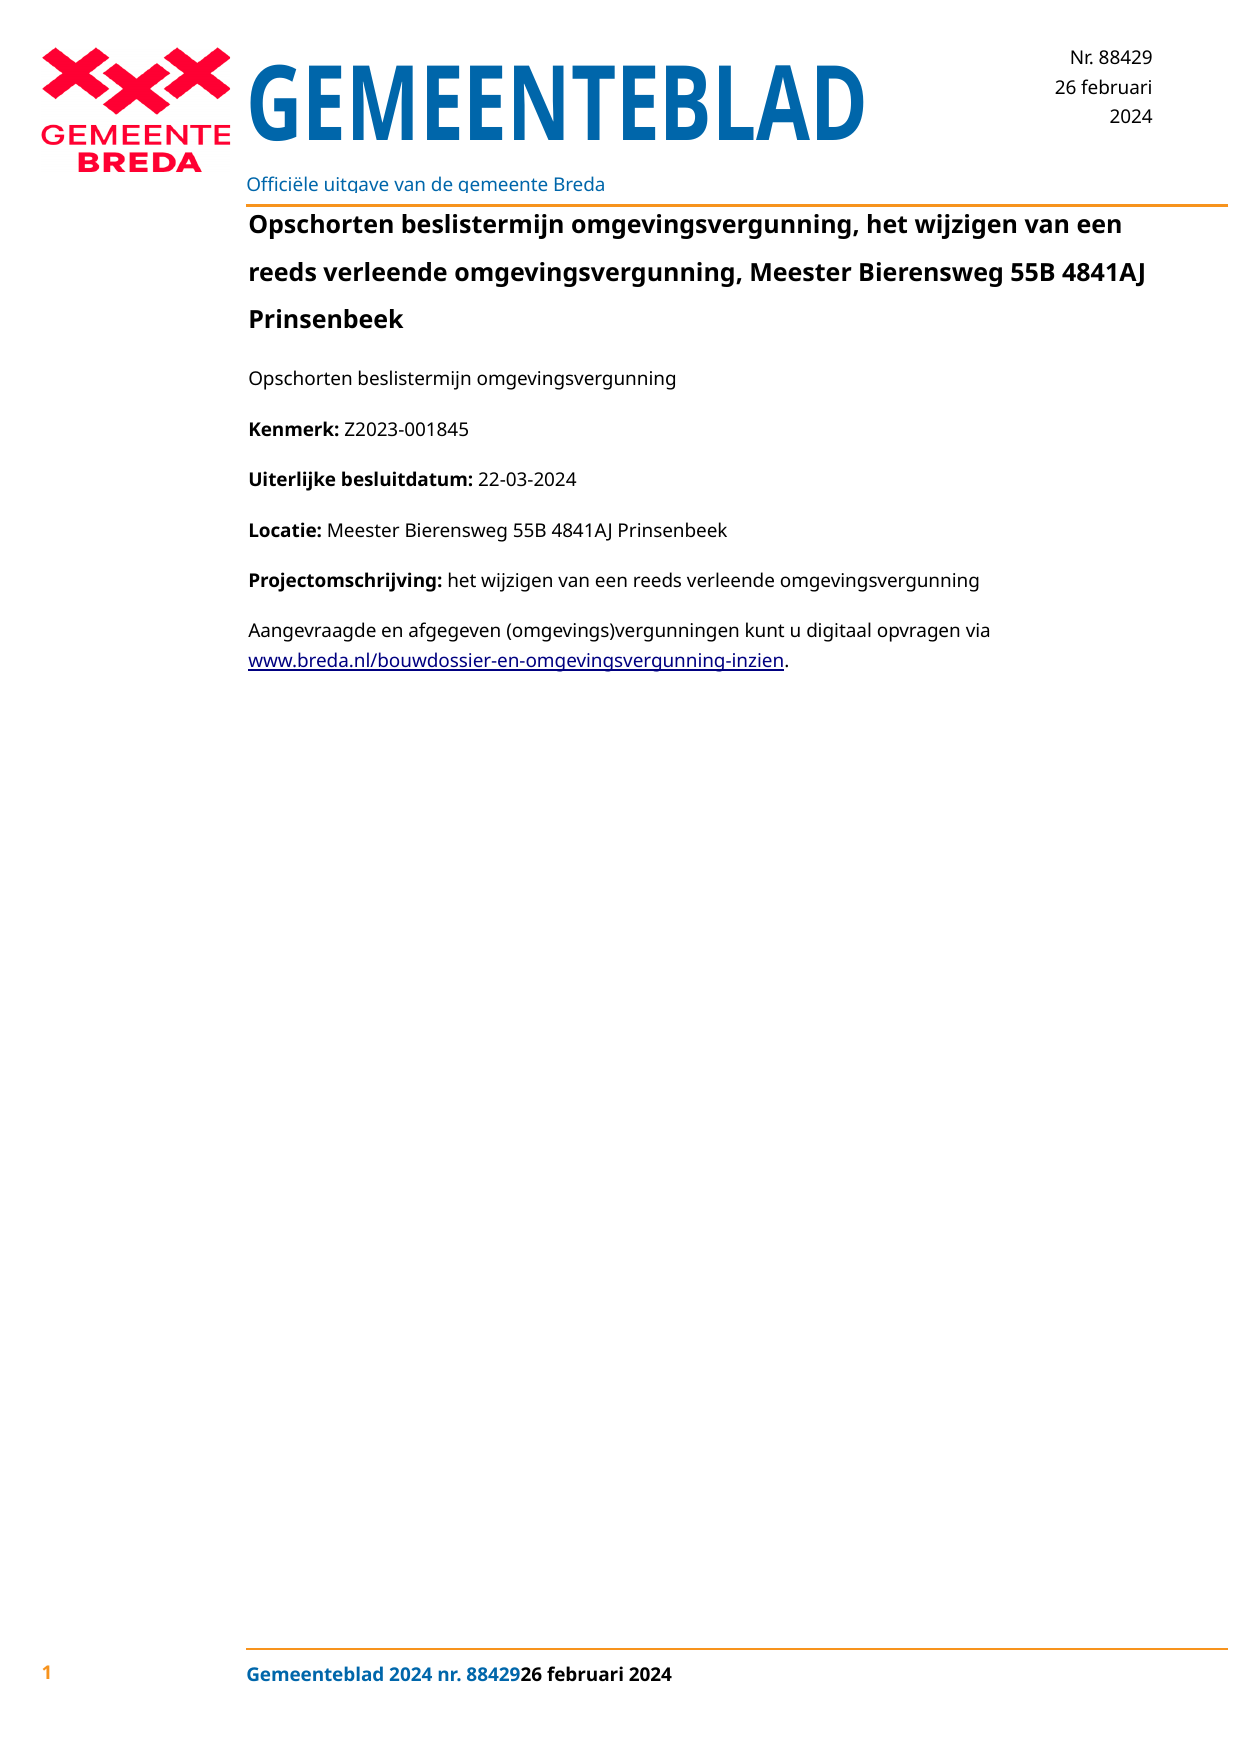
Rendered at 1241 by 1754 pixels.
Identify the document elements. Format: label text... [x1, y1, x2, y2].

text Projectomschrijving: het wijzigen van een reeds verleende omgevingsvergunning [248, 567, 1152, 593]
text Opschorten beslistermijn omgevingsvergunning, het wijzigen van een reeds verleende omgevingsvergunning, Meester Bierensweg 55B 4841AJ Prinsenbeek [248, 207, 1152, 336]
text Uiterlijke besluitdatum: 22-03-2024 [248, 466, 1152, 492]
picture [41, 47, 231, 172]
text Kenmerk: Z2023-001845 [248, 416, 1152, 442]
text Aangevraagde en afgegeven (omgevings)vergunningen kunt u digitaal opvragen via www.breda.nl/bouwdossier-en-omgevingsvergunning-inzien. [248, 618, 1152, 673]
text Locatie: Meester Bierensweg 55B 4841AJ Prinsenbeek [248, 517, 1152, 542]
text Opschorten beslistermijn omgevingsvergunning [248, 366, 1152, 391]
